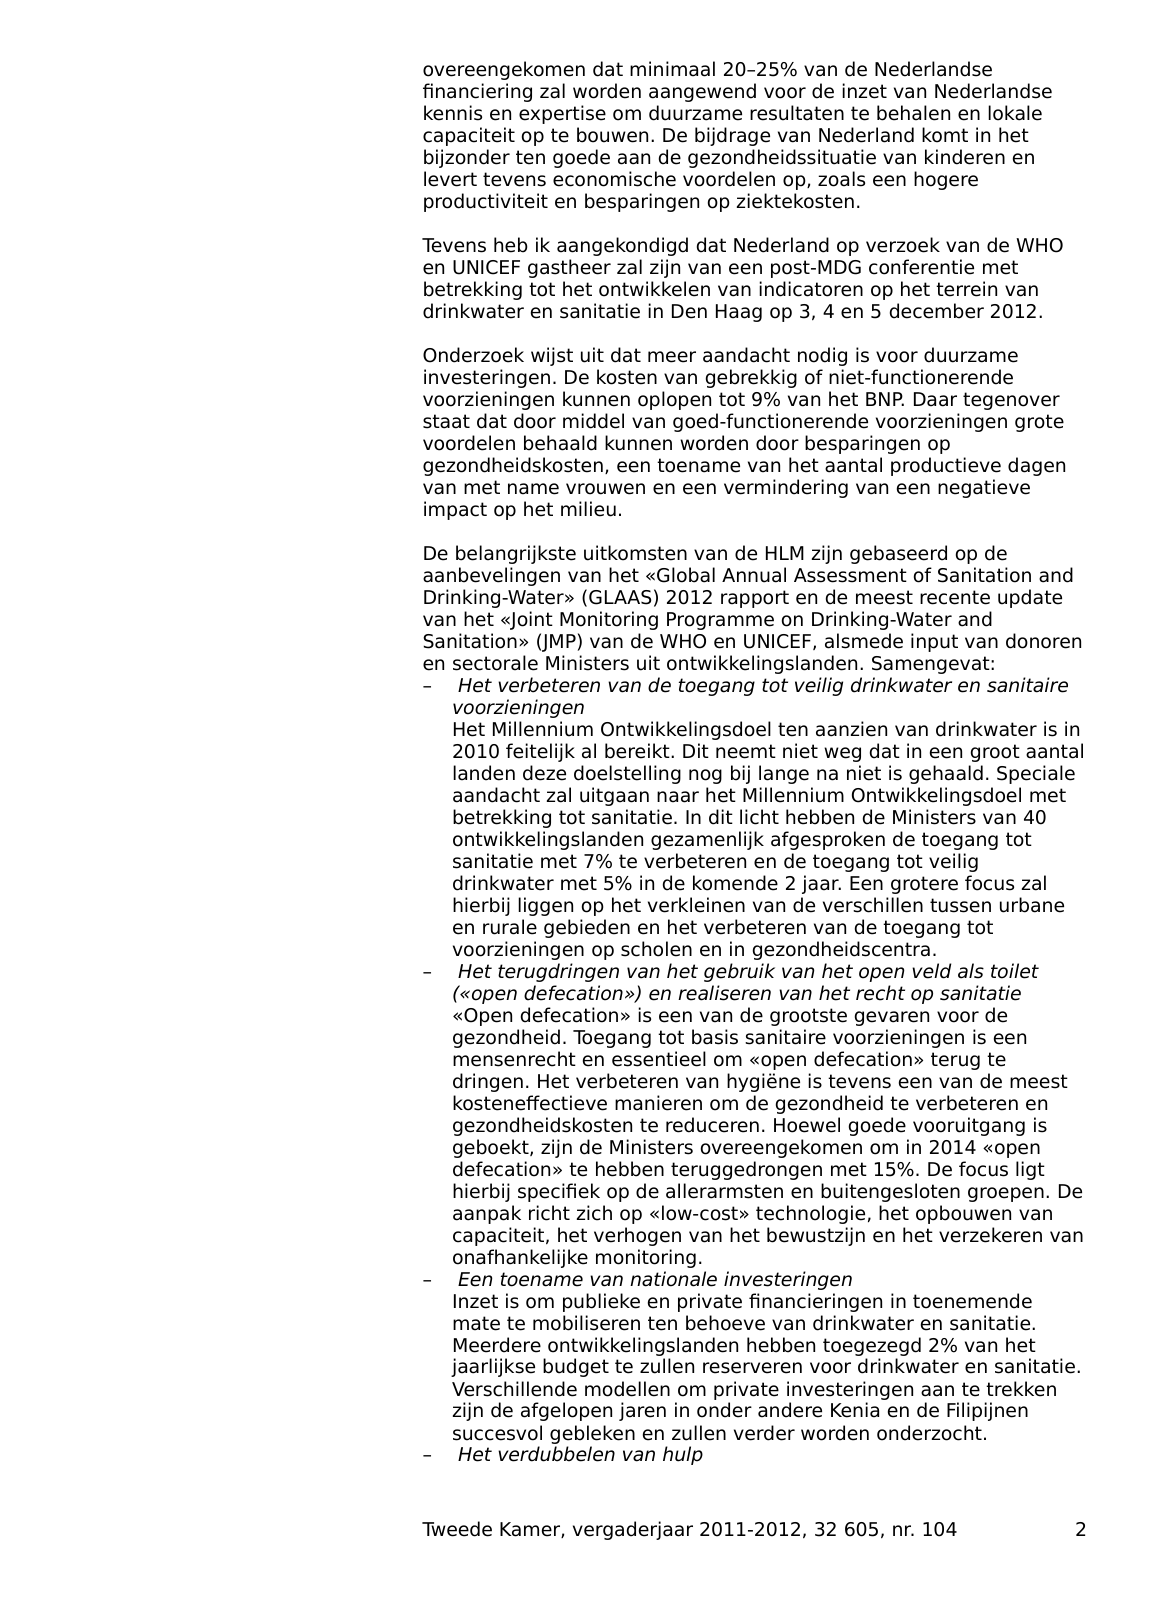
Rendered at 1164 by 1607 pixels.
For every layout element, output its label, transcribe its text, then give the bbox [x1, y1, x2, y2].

text «Open defecation» is een van de grootste gevaren voor de gezondheid. Toegang tot basis sanitaire voorzieningen is een mensenrecht en essentieel om «open defecation» terug te dringen. Het verbeteren van hygiëne is tevens een van de meest kosteneffectieve manieren om de gezondheid te verbeteren en gezondheidskosten te reduceren. Hoewel goede vooruitgang is geboekt, zijn de Ministers overeengekomen om in 2014 «open defecation» te hebben teruggedrongen met 15%. De focus ligt hierbij specifiek op de allerarmsten en buitengesloten groepen. De aanpak richt zich op «low-cost» technologie, het opbouwen van capaciteit, het verhogen van het bewustzijn en het verzekeren van onafhankelijke monitoring. [452, 1005, 1087, 1268]
text – Het verdubbelen van hulp [422, 1444, 1087, 1466]
text overeengekomen dat minimaal 20–25% van de Nederlandse financiering zal worden aangewend voor de inzet van Nederlandse kennis en expertise om duurzame resultaten te behalen en lokale capaciteit op te bouwen. De bijdrage van Nederland komt in het bijzonder ten goede aan de gezondheidssituatie van kinderen en levert tevens economische voordelen op, zoals een hogere productiviteit en besparingen op ziektekosten. [422, 59, 1087, 213]
text Het Millennium Ontwikkelingsdoel ten aanzien van drinkwater is in 2010 feitelijk al bereikt. Dit neemt niet weg dat in een groot aantal landen deze doelstelling nog bij lange na niet is gehaald. Speciale aandacht zal uitgaan naar het Millennium Ontwikkelingsdoel met betrekking tot sanitatie. In dit licht hebben de Ministers van 40 ontwikkelingslanden gezamenlijk afgesproken de toegang tot sanitatie met 7% te verbeteren en de toegang tot veilig drinkwater met 5% in de komende 2 jaar. Een grotere focus zal hierbij liggen op het verkleinen van de verschillen tussen urbane en rurale gebieden en het verbeteren van de toegang tot voorzieningen op scholen en in gezondheidscentra. [452, 719, 1087, 961]
text – Het terugdringen van het gebruik van het open veld als toilet («open defecation») en realiseren van het recht op sanitatie [422, 961, 1087, 1005]
text – Het verbeteren van de toegang tot veilig drinkwater en sanitaire voorzieningen [422, 675, 1087, 719]
text Tevens heb ik aangekondigd dat Nederland op verzoek van de WHO en UNICEF gastheer zal zijn van een post-MDG conferentie met betrekking tot het ontwikkelen van indicatoren op het terrein van drinkwater en sanitatie in Den Haag op 3, 4 en 5 december 2012. [422, 235, 1087, 323]
text – Een toename van nationale investeringen [422, 1268, 1087, 1291]
text Onderzoek wijst uit dat meer aandacht nodig is voor duurzame investeringen. De kosten van gebrekkig of niet-functionerende voorzieningen kunnen oplopen tot 9% van het BNP. Daar tegenover staat dat door middel van goed-functionerende voorzieningen grote voordelen behaald kunnen worden door besparingen op gezondheidskosten, een toename van het aantal productieve dagen van met name vrouwen en een vermindering van een negatieve impact op het milieu. [422, 345, 1087, 521]
text Inzet is om publieke en private financieringen in toenemende mate te mobiliseren ten behoeve van drinkwater en sanitatie. Meerdere ontwikkelingslanden hebben toegezegd 2% van het jaarlijkse budget te zullen reserveren voor drinkwater en sanitatie. Verschillende modellen om private investeringen aan te trekken zijn de afgelopen jaren in onder andere Kenia en de Filipijnen succesvol gebleken en zullen verder worden onderzocht. [452, 1291, 1087, 1444]
text De belangrijkste uitkomsten van de HLM zijn gebaseerd op de aanbevelingen van het «Global Annual Assessment of Sanitation and Drinking-Water» (GLAAS) 2012 rapport en de meest recente update van het «Joint Monitoring Programme on Drinking-Water and Sanitation» (JMP) van de WHO en UNICEF, alsmede input van donoren en sectorale Ministers uit ontwikkelingslanden. Samengevat: [422, 543, 1087, 675]
